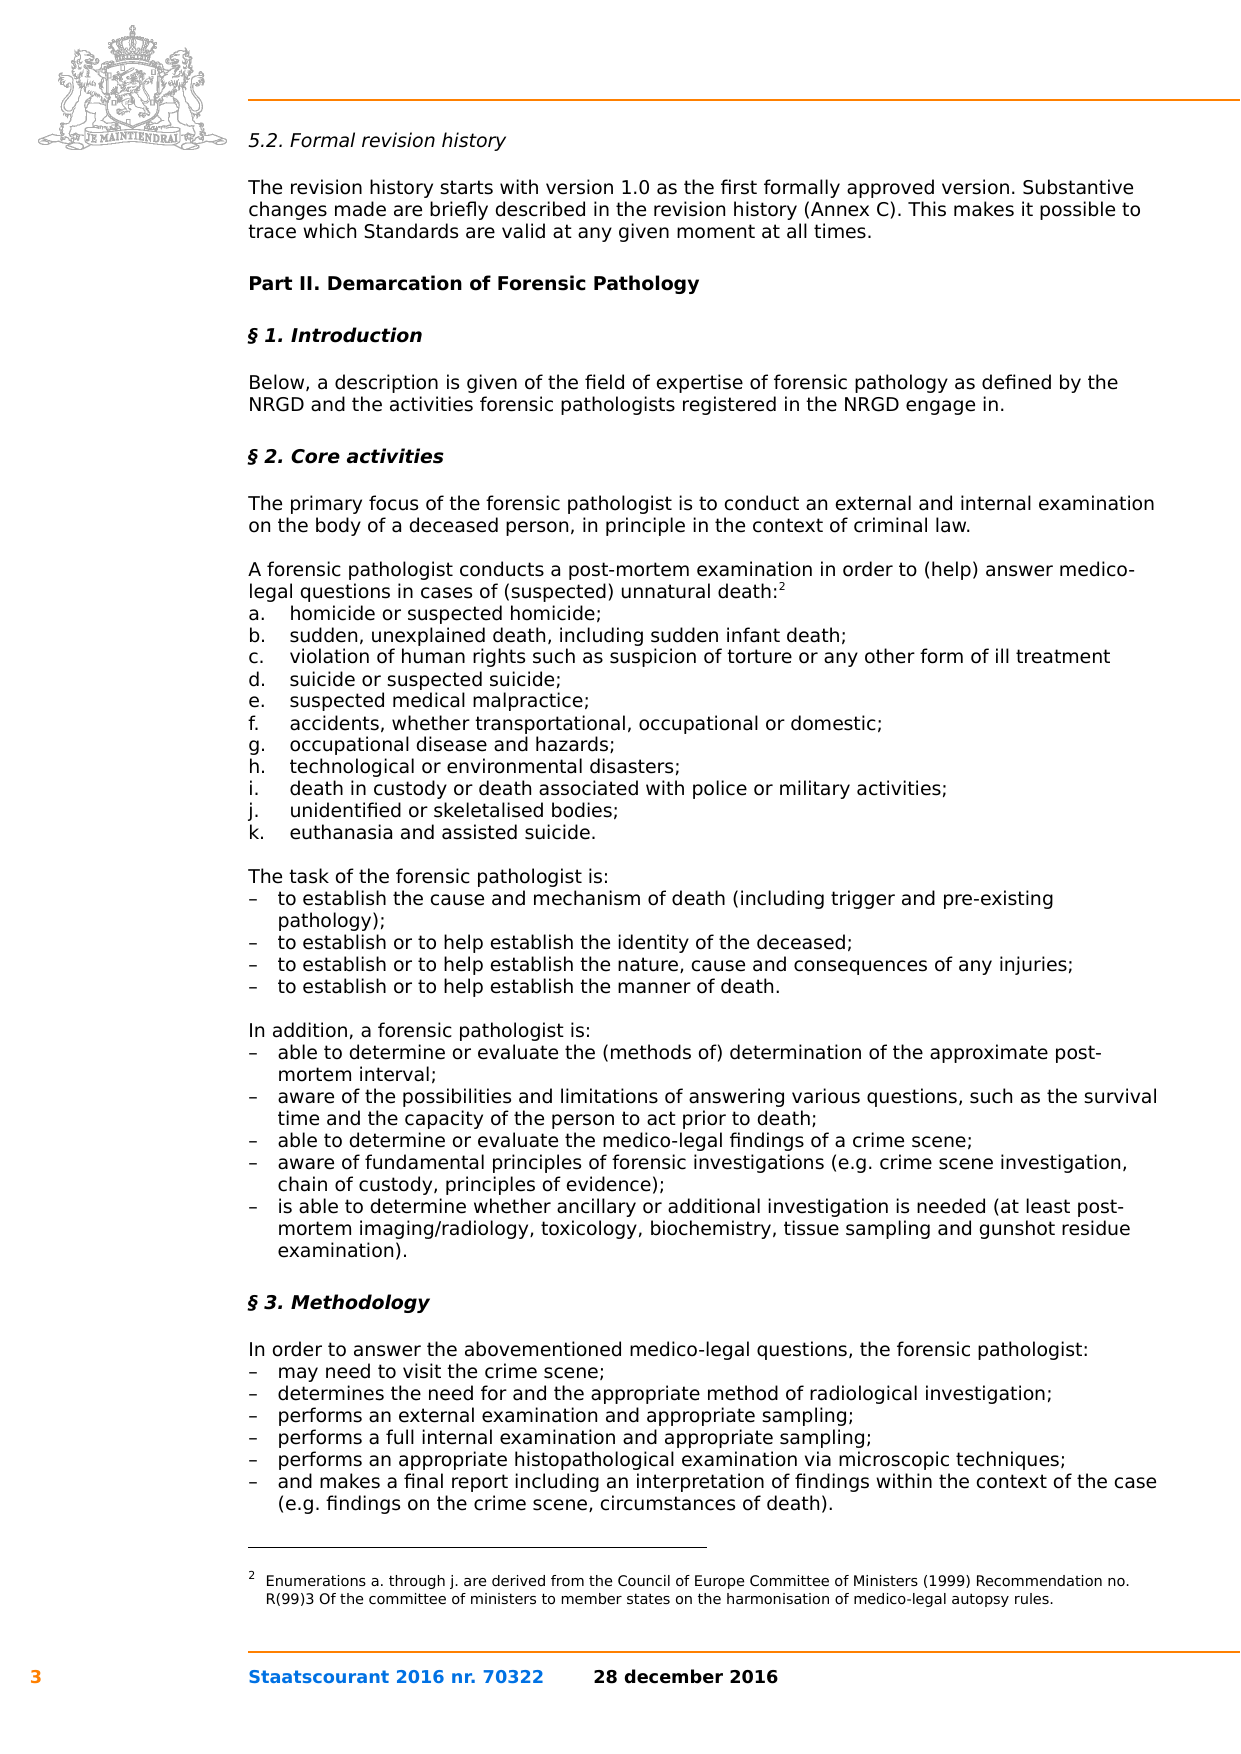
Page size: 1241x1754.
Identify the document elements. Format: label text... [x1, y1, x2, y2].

text The revision history starts with version 1.0 as the first formally approved version. Substantive changes made are briefly described in the revision history (Annex C). This makes it possible to trace which Standards are valid at any given moment at all times. [248, 177, 1163, 243]
text e. suspected medical malpractice; [248, 690, 1163, 712]
text – and makes a final report including an interpretation of findings within the context of the case (e.g. findings on the crime scene, circumstances of death). [248, 1471, 1163, 1514]
text c. violation of human rights such as suspicion of torture or any other form of ill treatment [248, 646, 1163, 668]
text k. euthanasia and assisted suicide. [248, 822, 1163, 844]
text – aware of fundamental principles of forensic investigations (e.g. crime scene investigation, chain of custody, principles of evidence); [248, 1152, 1163, 1196]
picture [38, 25, 227, 150]
text – to establish or to help establish the identity of the deceased; [248, 932, 1163, 954]
text – to establish or to help establish the nature, cause and consequences of any injuries; [248, 954, 1163, 976]
text – performs an external examination and appropriate sampling; [248, 1404, 1163, 1427]
text g. occupational disease and hazards; [248, 734, 1163, 756]
text – performs an appropriate histopathological examination via microscopic techniques; [248, 1448, 1163, 1471]
text b. sudden, unexplained death, including sudden infant death; [248, 624, 1163, 646]
text Below, a description is given of the field of expertise of forensic pathology as defined by the NRGD and the activities forensic pathologists registered in the NRGD engage in. [248, 372, 1163, 416]
text – able to determine or evaluate the medico-legal findings of a crime scene; [248, 1130, 1163, 1152]
text h. technological or environmental disasters; [248, 756, 1163, 778]
subtitle § 2. Core activities [248, 446, 1163, 468]
text – to establish or to help establish the manner of death. [248, 976, 1163, 998]
subtitle Part II. Demarcation of Forensic Pathology [248, 273, 1163, 295]
text i. death in custody or death associated with police or military activities; [248, 778, 1163, 800]
text The task of the forensic pathologist is: [248, 866, 1163, 888]
subtitle § 3. Methodology [248, 1292, 1163, 1314]
text – may need to visit the crime scene; [248, 1361, 1163, 1383]
text f. accidents, whether transportational, occupational or domestic; [248, 712, 1163, 734]
text – to establish the cause and mechanism of death (including trigger and pre-existing pathology); [248, 888, 1163, 932]
text j. unidentified or skeletalised bodies; [248, 800, 1163, 822]
text In addition, a forensic pathologist is: [248, 1020, 1163, 1042]
text A forensic pathologist conducts a post-mortem examination in order to (help) answer medico-legal questions in cases of (suspected) unnatural death: [248, 558, 1163, 602]
text a. homicide or suspected homicide; [248, 602, 1163, 624]
text In order to answer the abovementioned medico-legal questions, the forensic pathologist: [248, 1339, 1163, 1361]
text – is able to determine whether ancillary or additional investigation is needed (at least post-mortem imaging/radiology, toxicology, biochemistry, tissue sampling and gunshot residue examination). [248, 1196, 1163, 1262]
text – aware of the possibilities and limitations of answering various questions, such as the survival time and the capacity of the person to act prior to death; [248, 1086, 1163, 1130]
text – performs a full internal examination and appropriate sampling; [248, 1427, 1163, 1448]
subtitle § 1. Introduction [248, 325, 1163, 347]
text – determines the need for and the appropriate method of radiological investigation; [248, 1383, 1163, 1404]
text d. suicide or suspected suicide; [248, 668, 1163, 690]
text The primary focus of the forensic pathologist is to conduct an external and internal examination on the body of a deceased person, in principle in the context of criminal law. [248, 493, 1163, 537]
subtitle 5.2. Formal revision history [248, 130, 1163, 152]
text Enumerations a. through j. are derived from the Council of Europe Committee of Ministers (1999) Recommendation no. R(99)3 Of the committee of ministers to member states on the harmonisation of medico-legal autopsy rules. [248, 1569, 1163, 1608]
text – able to determine or evaluate the (methods of) determination of the approximate post-mortem interval; [248, 1042, 1163, 1086]
